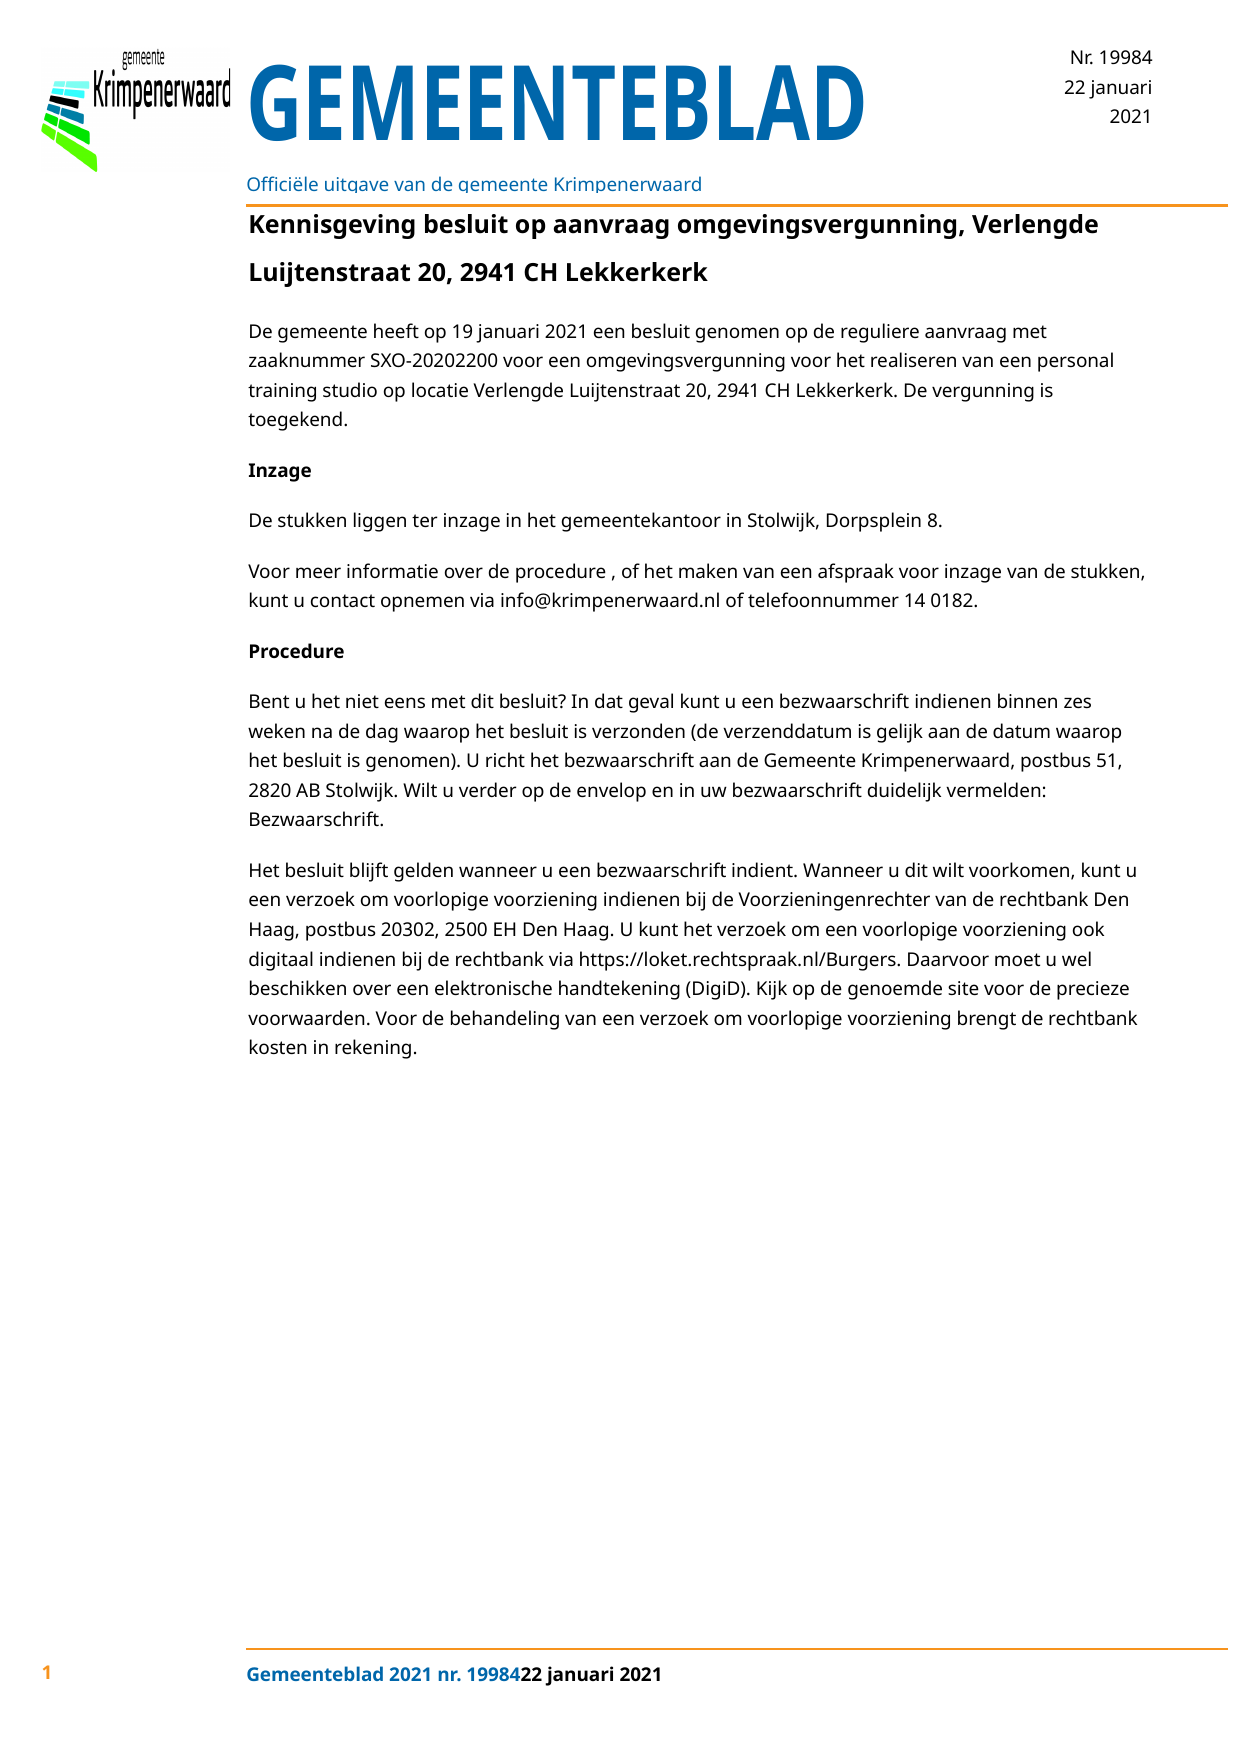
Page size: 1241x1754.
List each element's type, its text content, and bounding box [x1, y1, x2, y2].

text Bent u het niet eens met dit besluit? In dat geval kunt u een bezwaarschrift indienen binnen zes weken na de dag waarop het besluit is verzonden (de verzenddatum is gelijk aan de datum waarop het besluit is genomen). U richt het bezwaarschrift aan de Gemeente Krimpenerwaard, postbus 51, 2820 AB Stolwijk. Wilt u verder op de envelop en in uw bezwaarschrift duidelijk vermelden: Bezwaarschrift. [248, 688, 1152, 832]
picture [41, 47, 231, 172]
text De stukken liggen ter inzage in het gemeentekantoor in Stolwijk, Dorpsplein 8. [248, 507, 1152, 533]
text Kennisgeving besluit op aanvraag omgevingsvergunning, Verlengde Luijtenstraat 20, 2941 CH Lekkerkerk [248, 207, 1152, 288]
text Procedure [248, 638, 1152, 664]
text Voor meer informatie over de procedure , of het maken van een afspraak voor inzage van de stukken, kunt u contact opnemen via info@krimpenerwaard.nl of telefoonnummer 14 0182. [248, 558, 1152, 613]
text Inzage [248, 457, 1152, 483]
text De gemeente heeft op 19 januari 2021 een besluit genomen op de reguliere aanvraag met zaaknummer SXO-20202200 voor een omgevingsvergunning voor het realiseren van een personal training studio op locatie Verlengde Luijtenstraat 20, 2941 CH Lekkerkerk. De vergunning is toegekend. [248, 318, 1152, 432]
text Het besluit blijft gelden wanneer u een bezwaarschrift indient. Wanneer u dit wilt voorkomen, kunt u een verzoek om voorlopige voorziening indienen bij de Voorzieningenrechter van de rechtbank Den Haag, postbus 20302, 2500 EH Den Haag. U kunt het verzoek om een voorlopige voorziening ook digitaal indienen bij de rechtbank via https://loket.rechtspraak.nl/Burgers. Daarvoor moet u wel beschikken over een elektronische handtekening (DigiD). Kijk op de genoemde site voor de precieze voorwaarden. Voor de behandeling van een verzoek om voorlopige voorziening brengt de rechtbank kosten in rekening. [248, 857, 1152, 1060]
